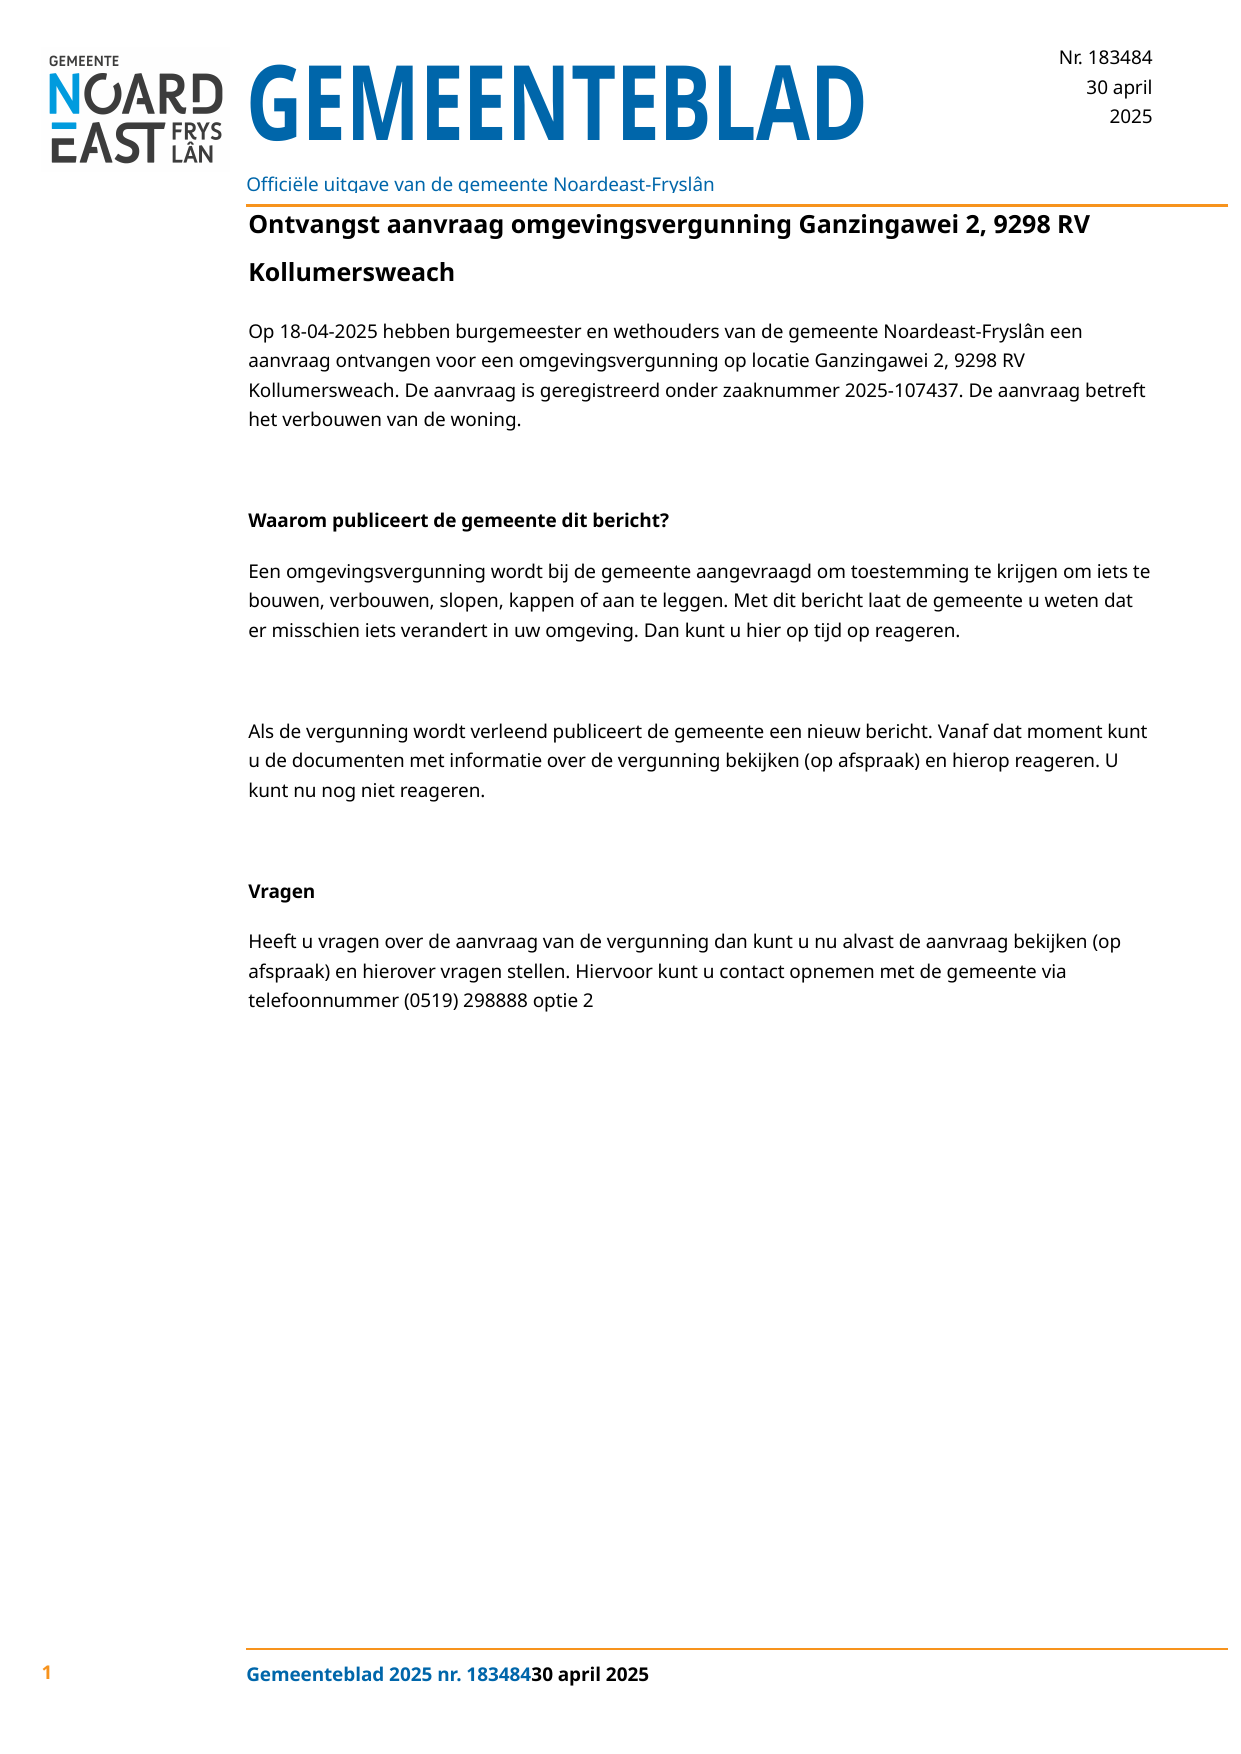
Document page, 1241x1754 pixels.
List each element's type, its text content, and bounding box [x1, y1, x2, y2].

text Vragen [248, 878, 1152, 904]
text Op 18-04-2025 hebben burgemeester en wethouders van de gemeente Noardeast-Fryslân een aanvraag ontvangen voor een omgevingsvergunning op locatie Ganzingawei 2, 9298 RV Kollumersweach. De aanvraag is geregistreerd onder zaaknummer 2025-107437. De aanvraag betreft het verbouwen van de woning. [248, 318, 1152, 432]
picture [41, 47, 231, 172]
text Een omgevingsvergunning wordt bij de gemeente aangevraagd om toestemming te krijgen om iets te bouwen, verbouwen, slopen, kappen of aan te leggen. Met dit bericht laat de gemeente u weten dat er misschien iets verandert in uw omgeving. Dan kunt u hier op tijd op reageren. [248, 558, 1152, 643]
text Waarom publiceert de gemeente dit bericht? [248, 507, 1152, 533]
text Als de vergunning wordt verleend publiceert de gemeente een nieuw bericht. Vanaf dat moment kunt u de documenten met informatie over de vergunning bekijken (op afspraak) en hierop reageren. U kunt nu nog niet reageren. [248, 718, 1152, 803]
text Ontvangst aanvraag omgevingsvergunning Ganzingawei 2, 9298 RV Kollumersweach [248, 207, 1152, 288]
text Heeft u vragen over de aanvraag van de vergunning dan kunt u nu alvast de aanvraag bekijken (op afspraak) en hierover vragen stellen. Hiervoor kunt u contact opnemen met de gemeente via telefoonnummer (0519) 298888 optie 2 [248, 928, 1152, 1013]
